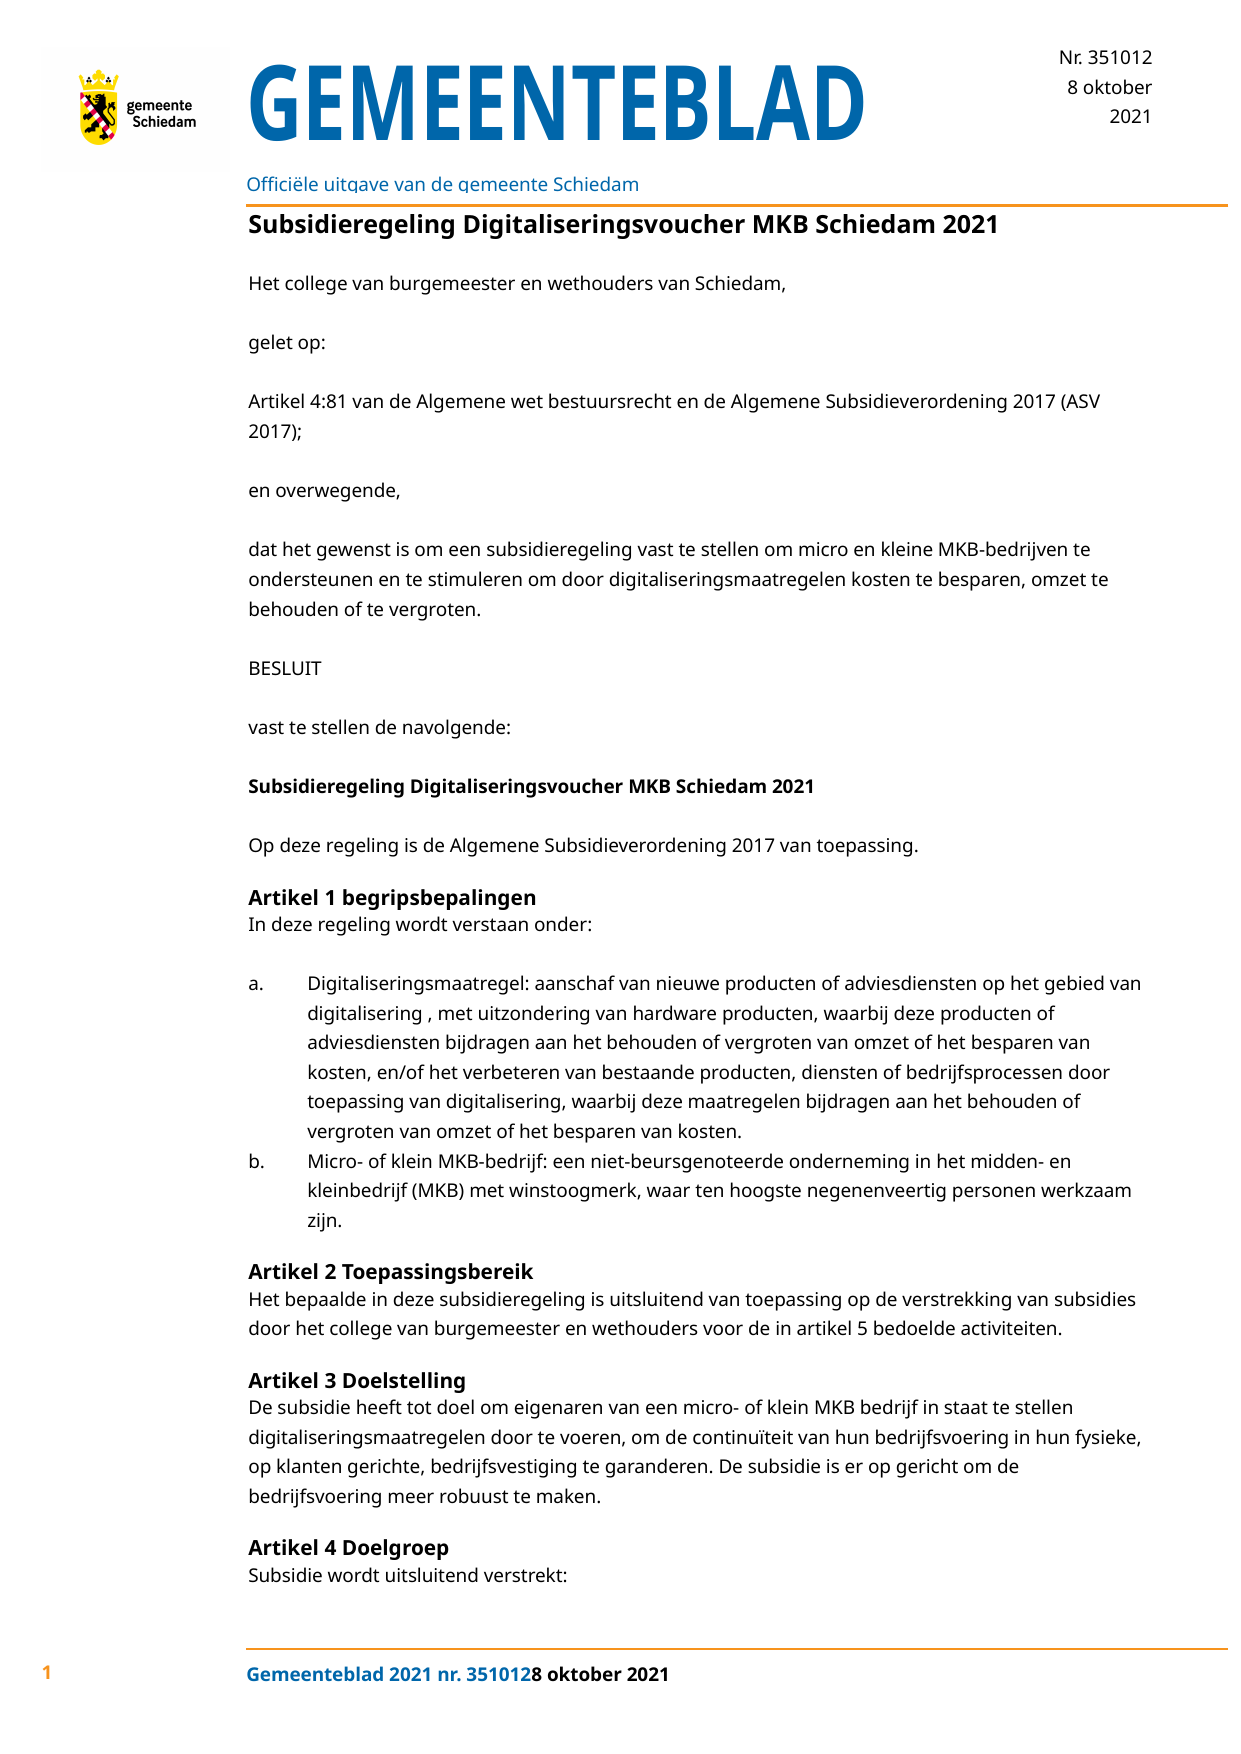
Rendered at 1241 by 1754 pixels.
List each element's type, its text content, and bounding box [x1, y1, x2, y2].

text BESLUIT [248, 655, 1152, 681]
text dat het gewenst is om een subsidieregeling vast te stellen om micro en kleine MKB-bedrijven te ondersteunen en te stimuleren om door digitaliseringsmaatregelen kosten te besparen, omzet te behouden of te vergroten. [248, 537, 1152, 621]
text vast te stellen de navolgende: [248, 714, 1152, 740]
text Het college van burgemeester en wethouders van Schiedam, [248, 270, 1152, 296]
text Subsidieregeling Digitaliseringsvoucher MKB Schiedam 2021 [248, 207, 1152, 241]
text Subsidie wordt uitsluitend verstrekt: [248, 1562, 1152, 1588]
text In deze regeling wordt verstaan onder: [248, 911, 1152, 937]
text Het bepaalde in deze subsidieregeling is uitsluitend van toepassing op de verstrekking van subsidies door het college van burgemeester en wethouders voor de in artikel 5 bedoelde activiteiten. [248, 1286, 1152, 1341]
text Artikel 1 begripsbepalingen [248, 883, 1152, 911]
text Artikel 4:81 van de Algemene wet bestuursrecht en de Algemene Subsidieverordening 2017 (ASV 2017); [248, 389, 1152, 444]
list Digitaliseringsmaatregel: aanschaf van nieuwe producten of adviesdiensten op het gebied van digitalisering , met uitzondering van hardware producten, waarbij deze producten of adviesdiensten bijdragen aan het behouden of vergroten van omzet of het besparen van kosten, en/of het verbeteren van bestaande producten, diensten of bedrijfsprocessen door toepassing van digitalisering, waarbij deze maatregelen bijdragen aan het behouden of vergroten van omzet of het besparen van kosten. [248, 970, 1152, 1144]
text Op deze regeling is de Algemene Subsidieverordening 2017 van toepassing. [248, 832, 1152, 858]
text gelet op: [248, 329, 1152, 355]
text Artikel 3 Doelstelling [248, 1366, 1152, 1394]
text De subsidie heeft tot doel om eigenaren van een micro- of klein MKB bedrijf in staat te stellen digitaliseringsmaatregelen door te voeren, om de continuïteit van hun bedrijfsvoering in hun fysieke, op klanten gerichte, bedrijfsvestiging te garanderen. De subsidie is er op gericht om de bedrijfsvoering meer robuust te maken. [248, 1394, 1152, 1509]
text Artikel 2 Toepassingsbereik [248, 1257, 1152, 1286]
text en overwegende, [248, 477, 1152, 503]
text Artikel 4 Doelgroep [248, 1533, 1152, 1562]
text Subsidieregeling Digitaliseringsvoucher MKB Schiedam 2021 [248, 773, 1152, 799]
list Micro- of klein MKB-bedrijf: een niet-beursgenoteerde onderneming in het midden- en kleinbedrijf (MKB) met winstoogmerk, waar ten hoogste negenenveertig personen werkzaam zijn. [248, 1148, 1152, 1233]
picture [41, 47, 231, 172]
